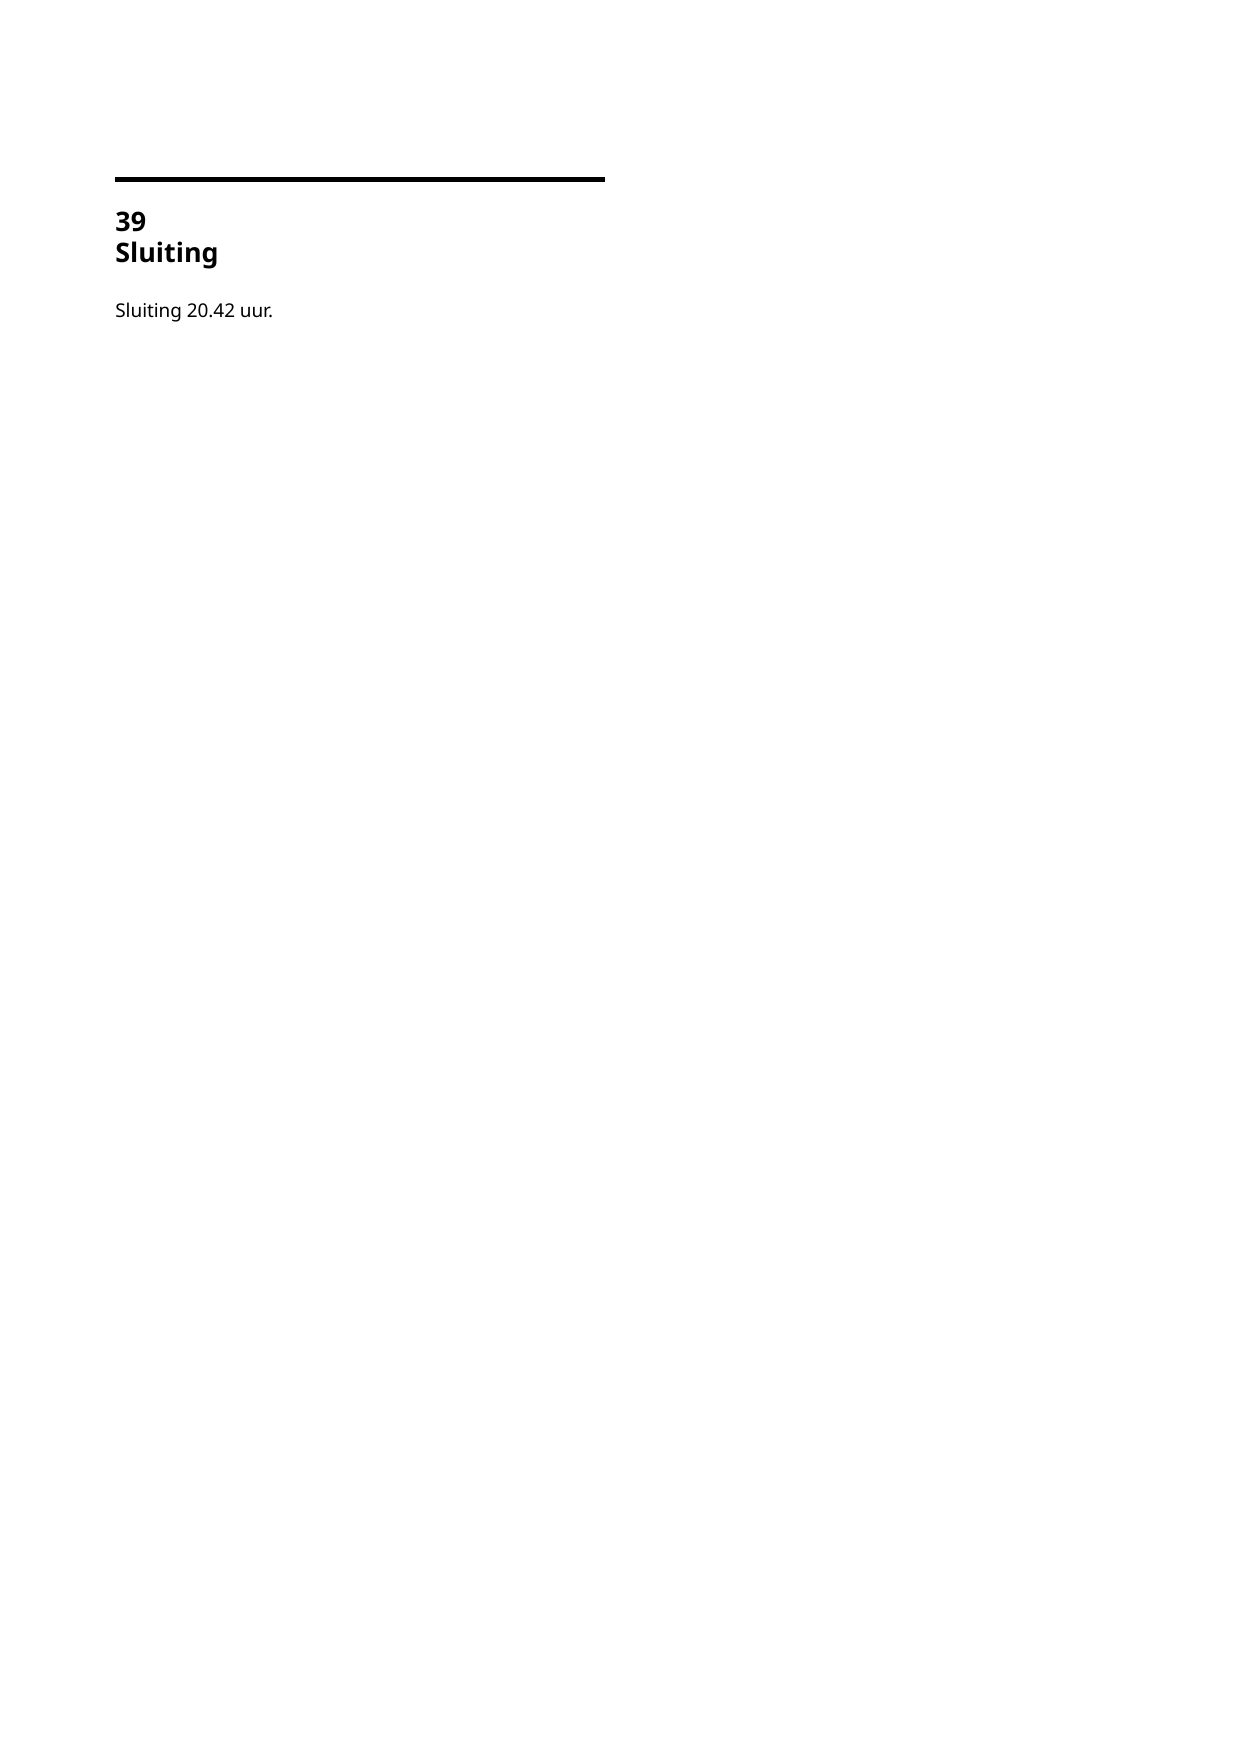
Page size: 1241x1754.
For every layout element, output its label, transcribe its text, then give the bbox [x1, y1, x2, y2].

text 39 [115, 203, 605, 239]
text Sluiting [115, 239, 605, 283]
text Sluiting 20.42 uur. [115, 302, 605, 322]
